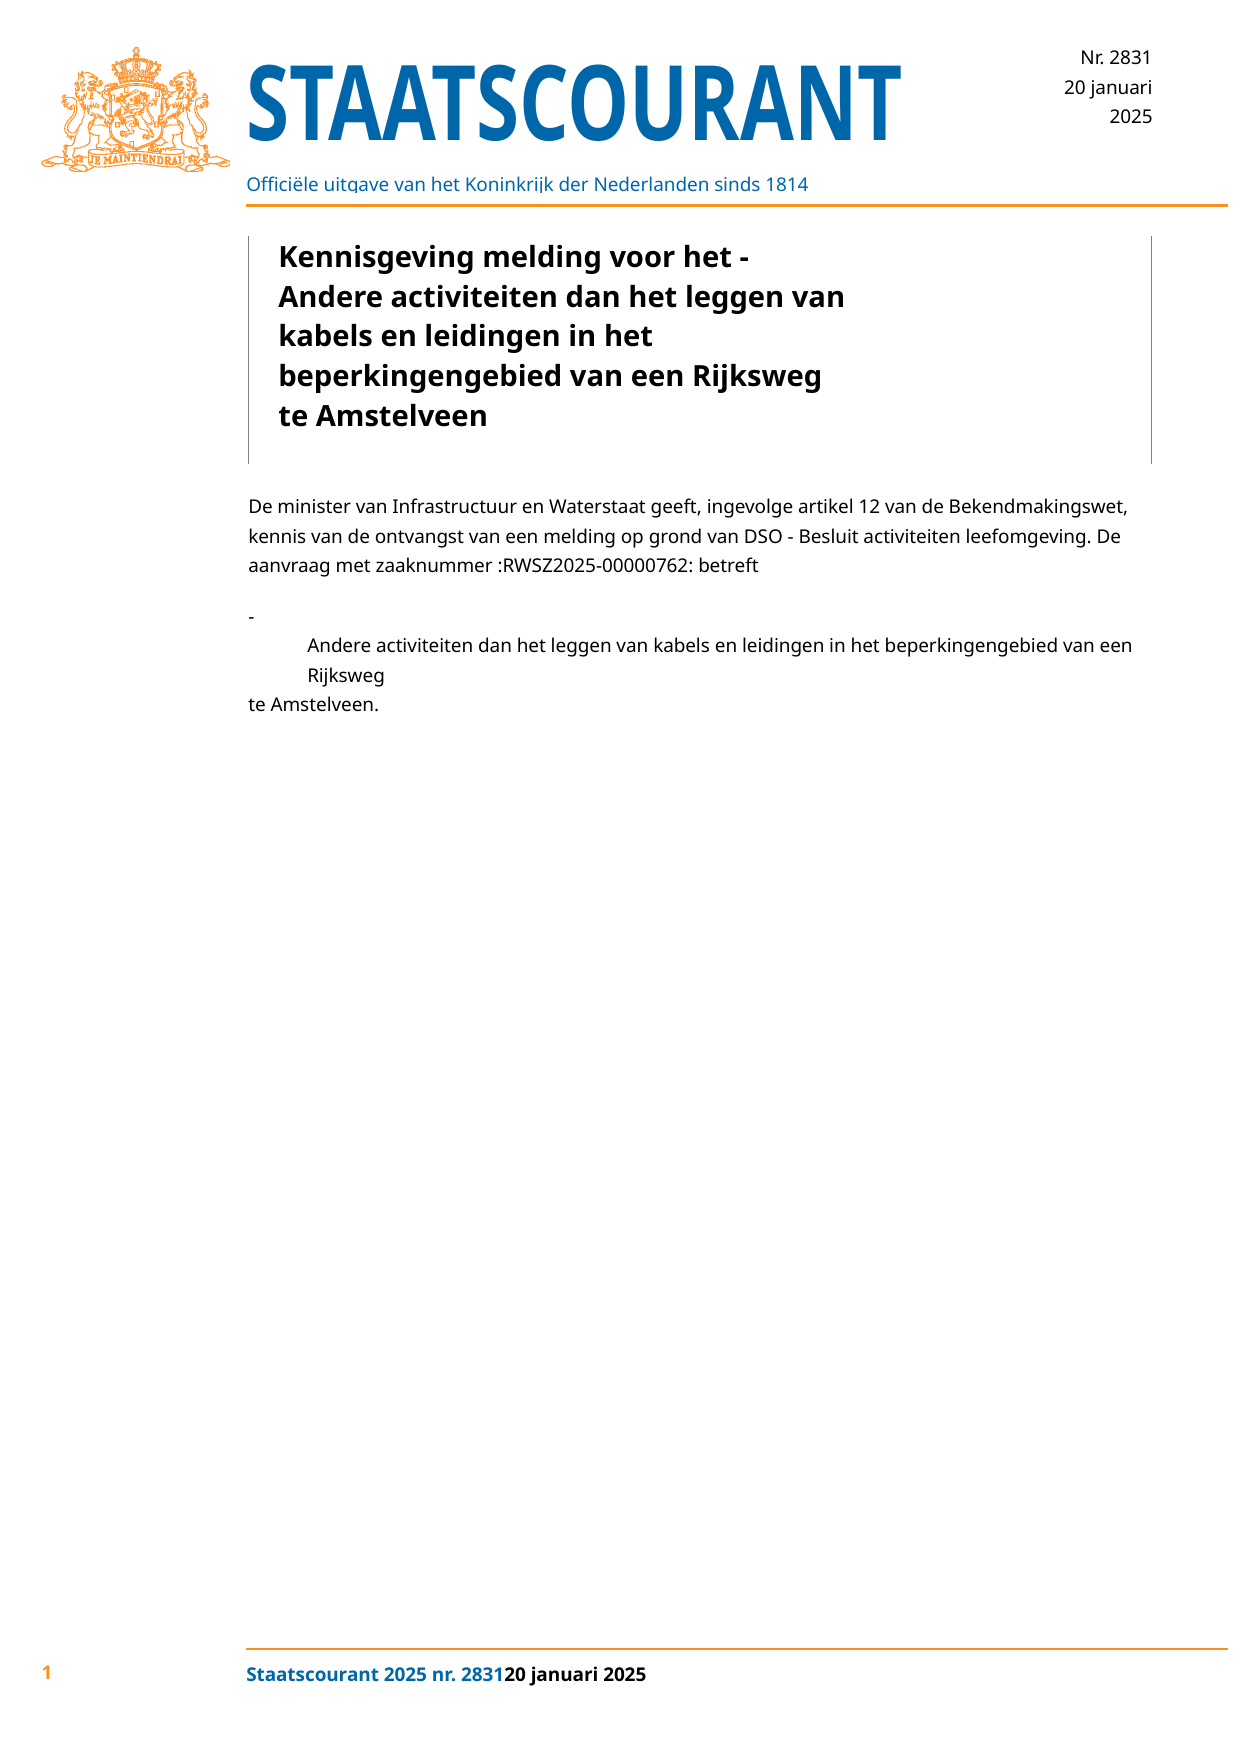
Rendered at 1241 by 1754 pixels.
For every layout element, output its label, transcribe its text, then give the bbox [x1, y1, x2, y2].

table_header Kennisgeving melding voor het -Andere activiteiten dan het leggen van kabels en leidingen in het beperkingengebied van een Rijksweg te Amstelveen [249, 236, 850, 464]
picture [41, 47, 231, 172]
text De minister van Infrastructuur en Waterstaat geeft, ingevolge artikel 12 van de Bekendmakingswet, kennis van de ontvangst van een melding op grond van DSO - Besluit activiteiten leefomgeving. De aanvraag met zaaknummer :RWSZ2025-00000762: betreft [248, 493, 1152, 578]
list Andere activiteiten dan het leggen van kabels en leidingen in het beperkingengebied van een Rijksweg [248, 632, 1152, 688]
text te Amstelveen. [248, 692, 1152, 717]
picture [912, 236, 1090, 414]
table_header [1090, 236, 1151, 413]
table_header [850, 414, 1151, 464]
table_header [850, 236, 912, 413]
